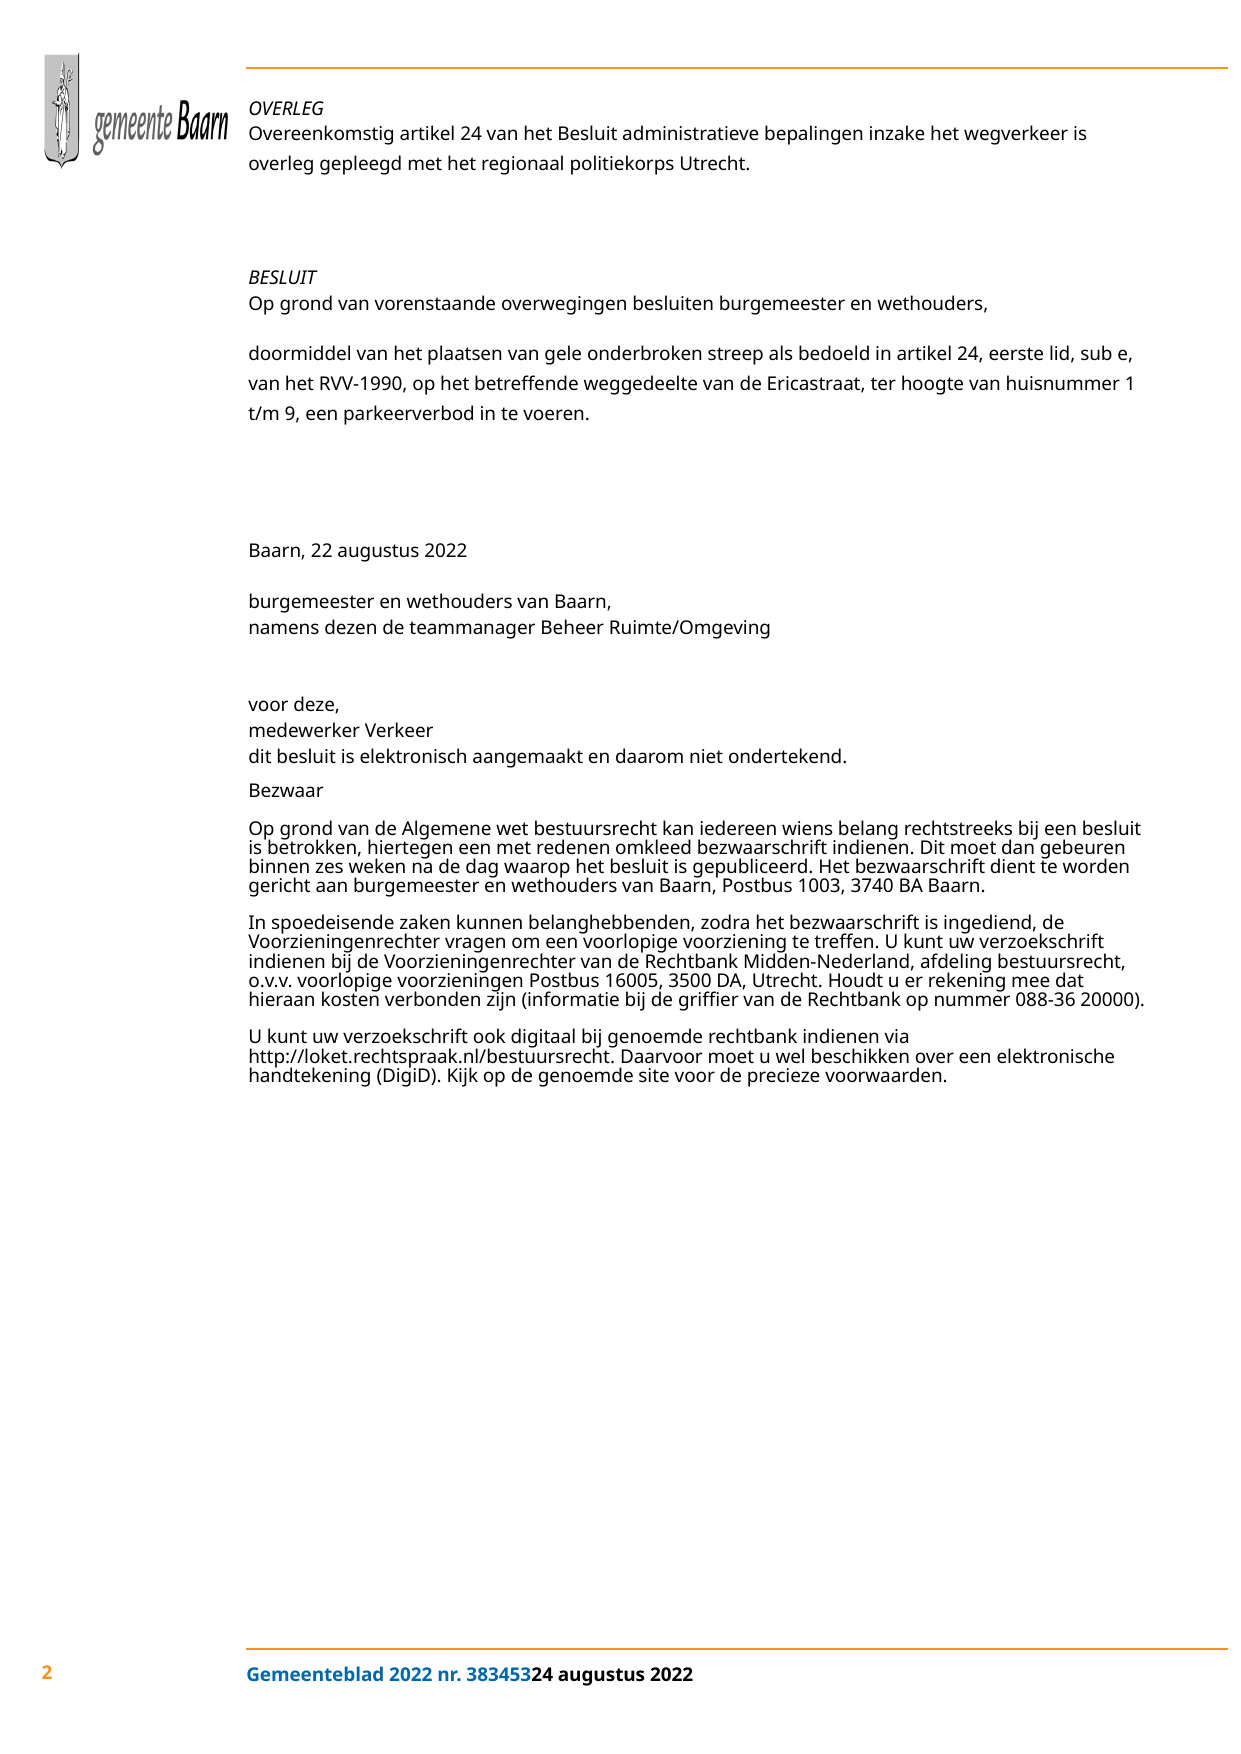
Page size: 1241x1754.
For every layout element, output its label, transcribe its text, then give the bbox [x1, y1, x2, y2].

text Overeenkomstig artikel 24 van het Besluit administratieve bepalingen inzake het wegverkeer is overleg gepleegd met het regionaal politiekorps Utrecht. [248, 121, 1152, 176]
text voor deze, [248, 692, 1152, 717]
text BESLUIT [248, 264, 1152, 290]
text medewerker Verkeer [248, 717, 1152, 743]
text In spoedeisende zaken kunnen belanghebbenden, zodra het bezwaarschrift is ingediend, de Voorzieningenrechter vragen om een voorlopige voorziening te treffen. U kunt uw verzoekschrift indienen bij de Voorzieningenrechter van de Rechtbank Midden-Nederland, afdeling bestuursrecht, o.v.v. voorlopige voorzieningen Postbus 16005, 3500 DA, Utrecht. Houdt u er rekening mee dat hieraan kosten verbonden zijn (informatie bij de griffier van de Rechtbank op nummer 088-36 20000). [248, 914, 1152, 1011]
text U kunt uw verzoekschrift ook digitaal bij genoemde rechtbank indienen via http://loket.rechtspraak.nl/bestuursrecht. Daarvoor moet u wel beschikken over een elektronische handtekening (DigiD). Kijk op de genoemde site voor de precieze voorwaarden. [248, 1028, 1152, 1086]
picture [41, 47, 231, 172]
text Op grond van de Algemene wet bestuursrecht kan iedereen wiens belang rechtstreeks bij een besluit is betrokken, hiertegen een met redenen omkleed bezwaarschrift indienen. Dit moet dan gebeuren binnen zes weken na de dag waarop het besluit is gepubliceerd. Het bezwaarschrift dient te worden gericht aan burgemeester en wethouders van Baarn, Postbus 1003, 3740 BA Baarn. [248, 819, 1152, 897]
text Bezwaar [248, 782, 1152, 802]
text namens dezen de teammanager Beheer Ruimte/Omgeving [248, 614, 1152, 640]
text Op grond van vorenstaande overwegingen besluiten burgemeester en wethouders, [248, 290, 1152, 316]
text burgemeester en wethouders van Baarn, [248, 589, 1152, 614]
text OVERLEG [248, 95, 1152, 121]
text doormiddel van het plaatsen van gele onderbroken streep als bedoeld in artikel 24, eerste lid, sub e, van het RVV-1990, op het betreffende weggedeelte van de Ericastraat, ter hoogte van huisnummer 1 t/m 9, een parkeerverbod in te voeren. [248, 341, 1152, 426]
text dit besluit is elektronisch aangemaakt en daarom niet ondertekend. [248, 743, 1152, 769]
text Baarn, 22 augustus 2022 [248, 537, 1152, 563]
